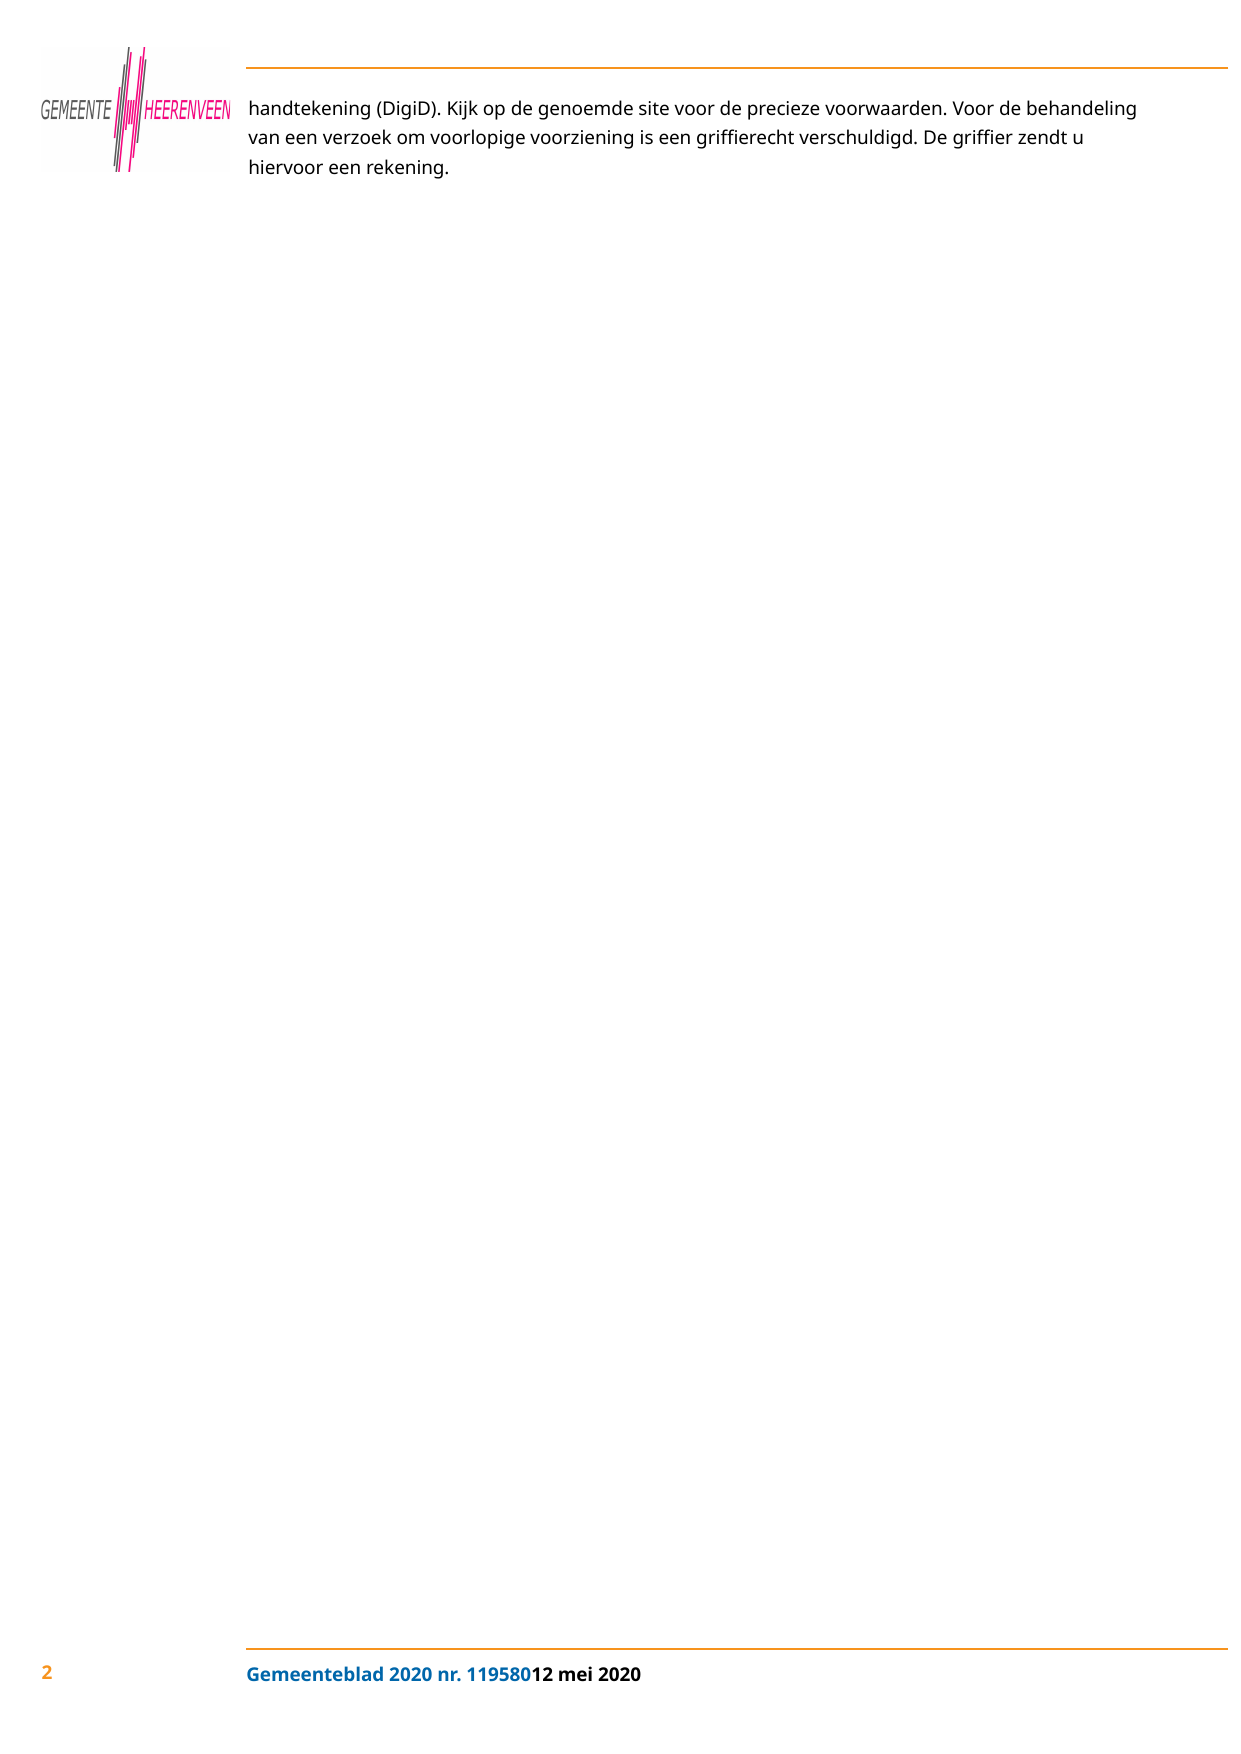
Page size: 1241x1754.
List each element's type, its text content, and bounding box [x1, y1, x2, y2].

picture [41, 47, 231, 172]
text handtekening (DigiD). Kijk op de genoemde site voor de precieze voorwaarden. Voor de behandeling van een verzoek om voorlopige voorziening is een griffierecht verschuldigd. De griffier zendt u hiervoor een rekening. [248, 95, 1152, 180]
